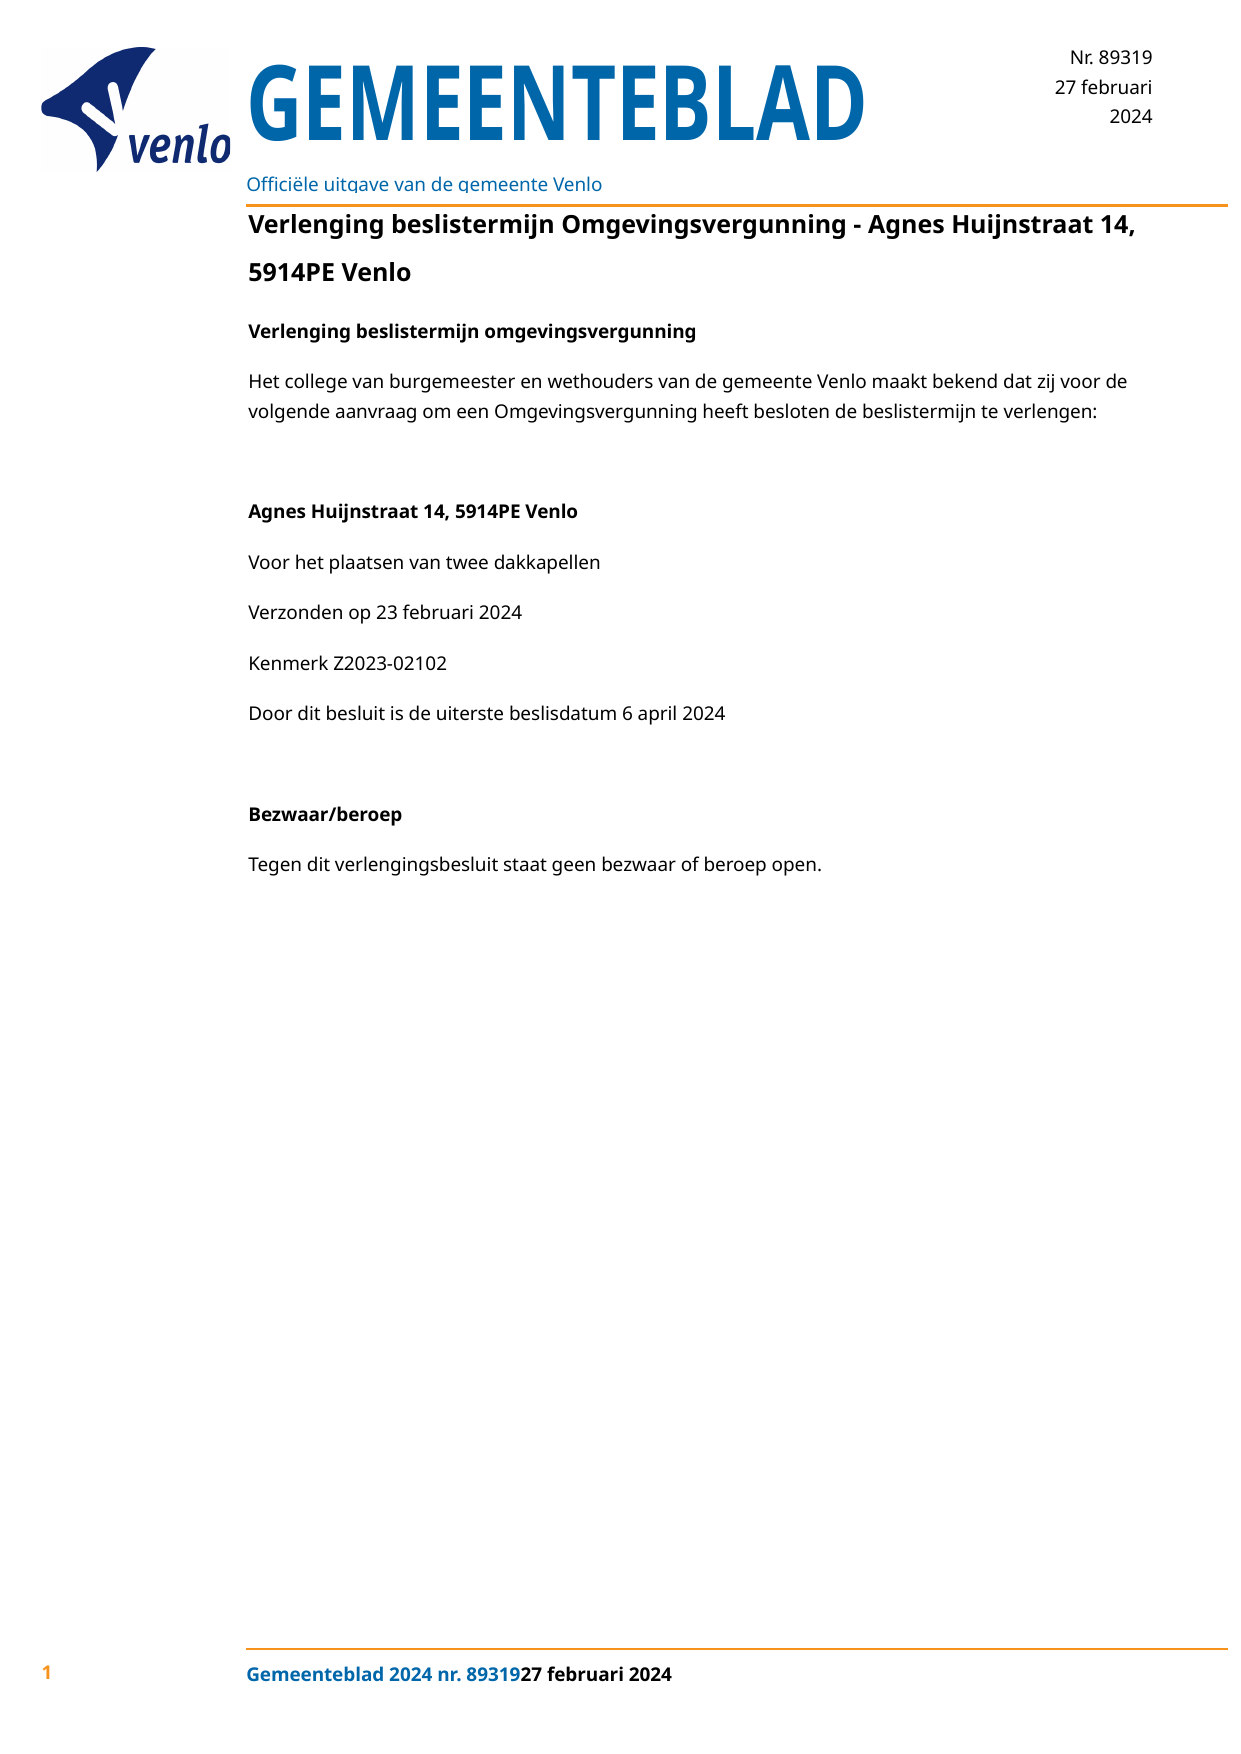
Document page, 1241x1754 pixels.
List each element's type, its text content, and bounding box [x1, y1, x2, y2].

text Door dit besluit is de uiterste beslisdatum 6 april 2024 [248, 700, 1152, 726]
text Het college van burgemeester en wethouders van de gemeente Venlo maakt bekend dat zij voor de volgende aanvraag om een Omgevingsvergunning heeft besloten de beslistermijn te verlengen: [248, 368, 1152, 424]
text Tegen dit verlengingsbesluit staat geen bezwaar of beroep open. [248, 852, 1152, 877]
text Verlenging beslistermijn omgevingsvergunning [248, 318, 1152, 344]
text Agnes Huijnstraat 14, 5914PE Venlo [248, 499, 1152, 524]
text Verlenging beslistermijn Omgevingsvergunning - Agnes Huijnstraat 14, 5914PE Venlo [248, 207, 1152, 288]
text Kenmerk Z2023-02102 [248, 650, 1152, 676]
picture [41, 47, 231, 172]
text Bezwaar/beroep [248, 801, 1152, 827]
text Verzonden op 23 februari 2024 [248, 599, 1152, 625]
text Voor het plaatsen van twee dakkapellen [248, 549, 1152, 575]
